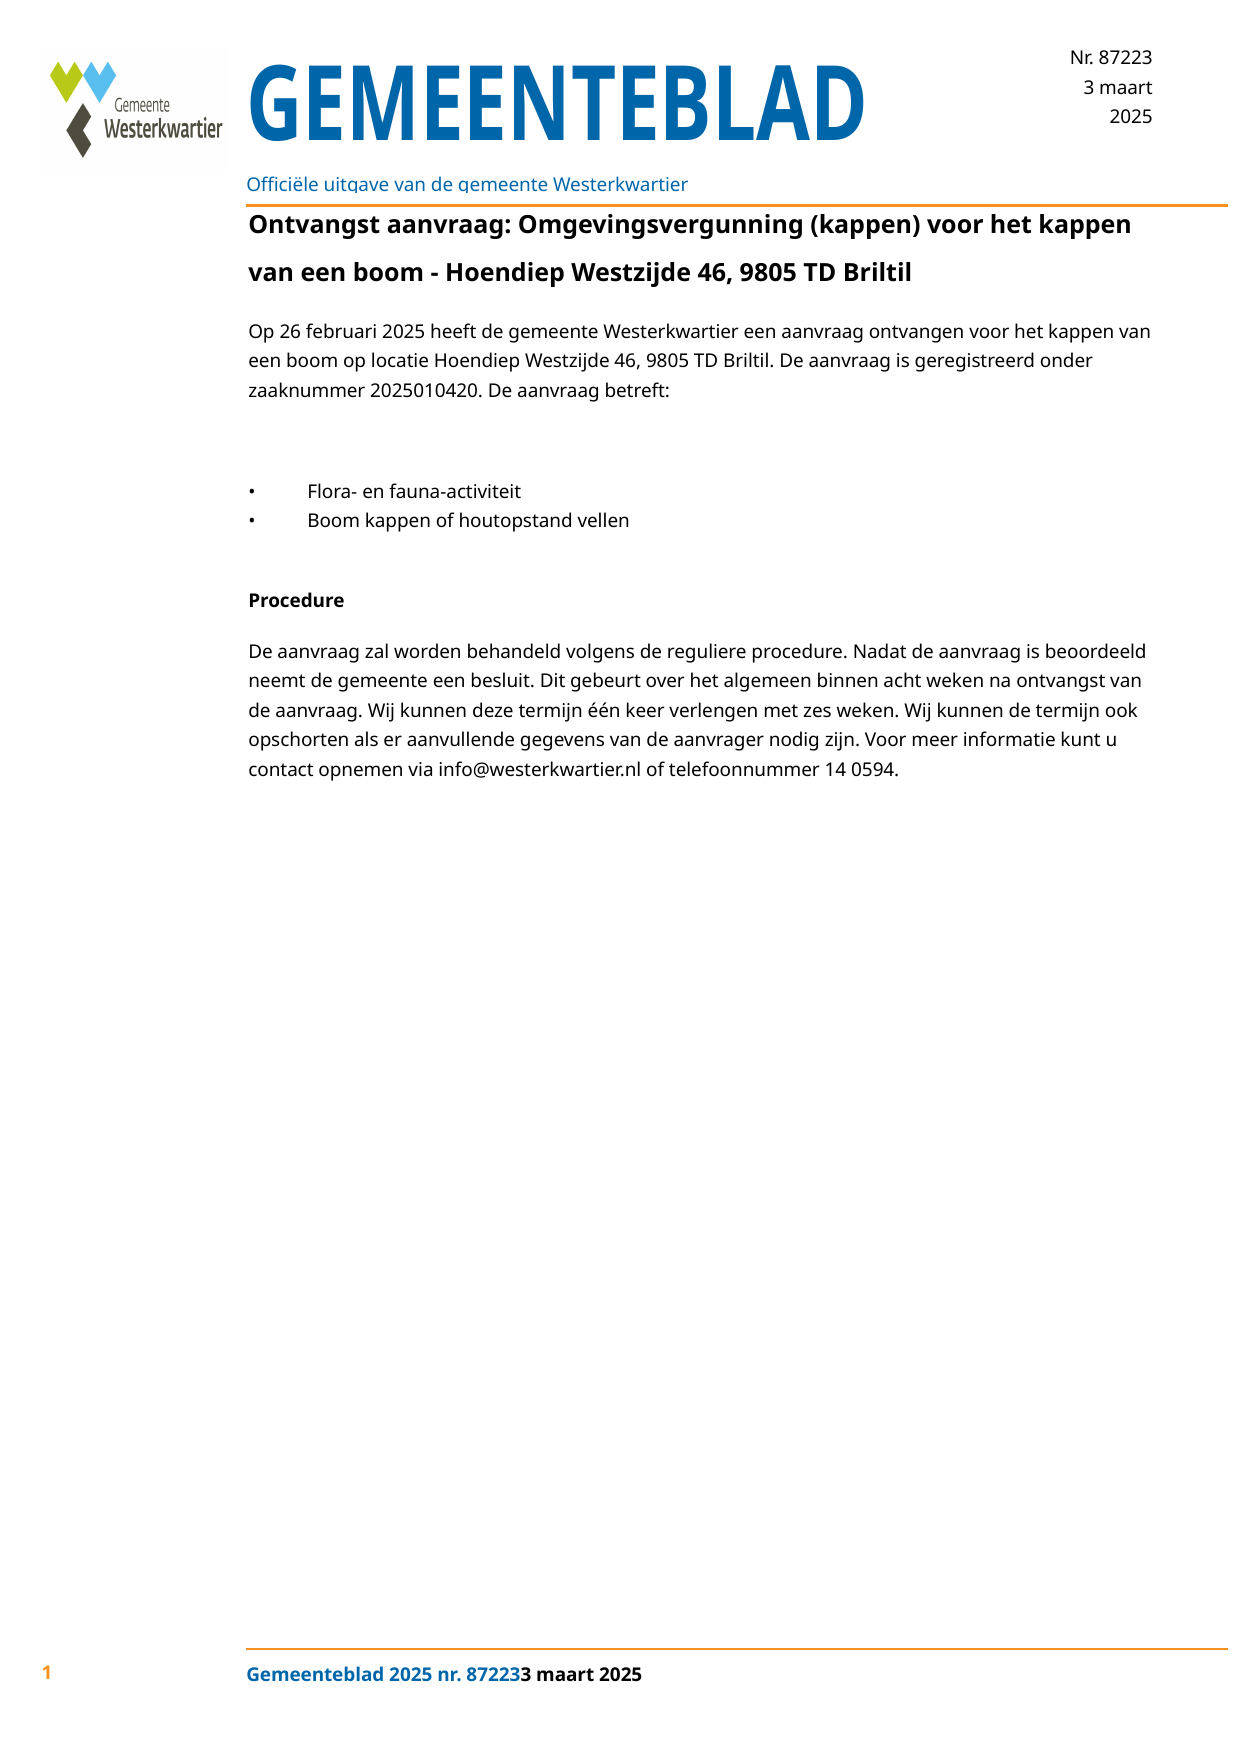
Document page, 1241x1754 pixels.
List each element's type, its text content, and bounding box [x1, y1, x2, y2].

picture [41, 47, 231, 172]
list Boom kappen of houtopstand vellen [248, 507, 1152, 533]
text Op 26 februari 2025 heeft de gemeente Westerkwartier een aanvraag ontvangen voor het kappen van een boom op locatie Hoendiep Westzijde 46, 9805 TD Briltil. De aanvraag is geregistreerd onder zaaknummer 2025010420. De aanvraag betreft: [248, 318, 1152, 403]
text De aanvraag zal worden behandeld volgens de reguliere procedure. Nadat de aanvraag is beoordeeld neemt de gemeente een besluit. Dit gebeurt over het algemeen binnen acht weken na ontvangst van de aanvraag. Wij kunnen deze termijn één keer verlengen met zes weken. Wij kunnen de termijn ook opschorten als er aanvullende gegevens van de aanvrager nodig zijn. Voor meer informatie kunt u contact opnemen via info@westerkwartier.nl of telefoonnummer 14 0594. [248, 638, 1152, 782]
text Procedure [248, 587, 1152, 613]
text Ontvangst aanvraag: Omgevingsvergunning (kappen) voor het kappen van een boom - Hoendiep Westzijde 46, 9805 TD Briltil [248, 207, 1152, 288]
list Flora- en fauna-activiteit [248, 478, 1152, 504]
